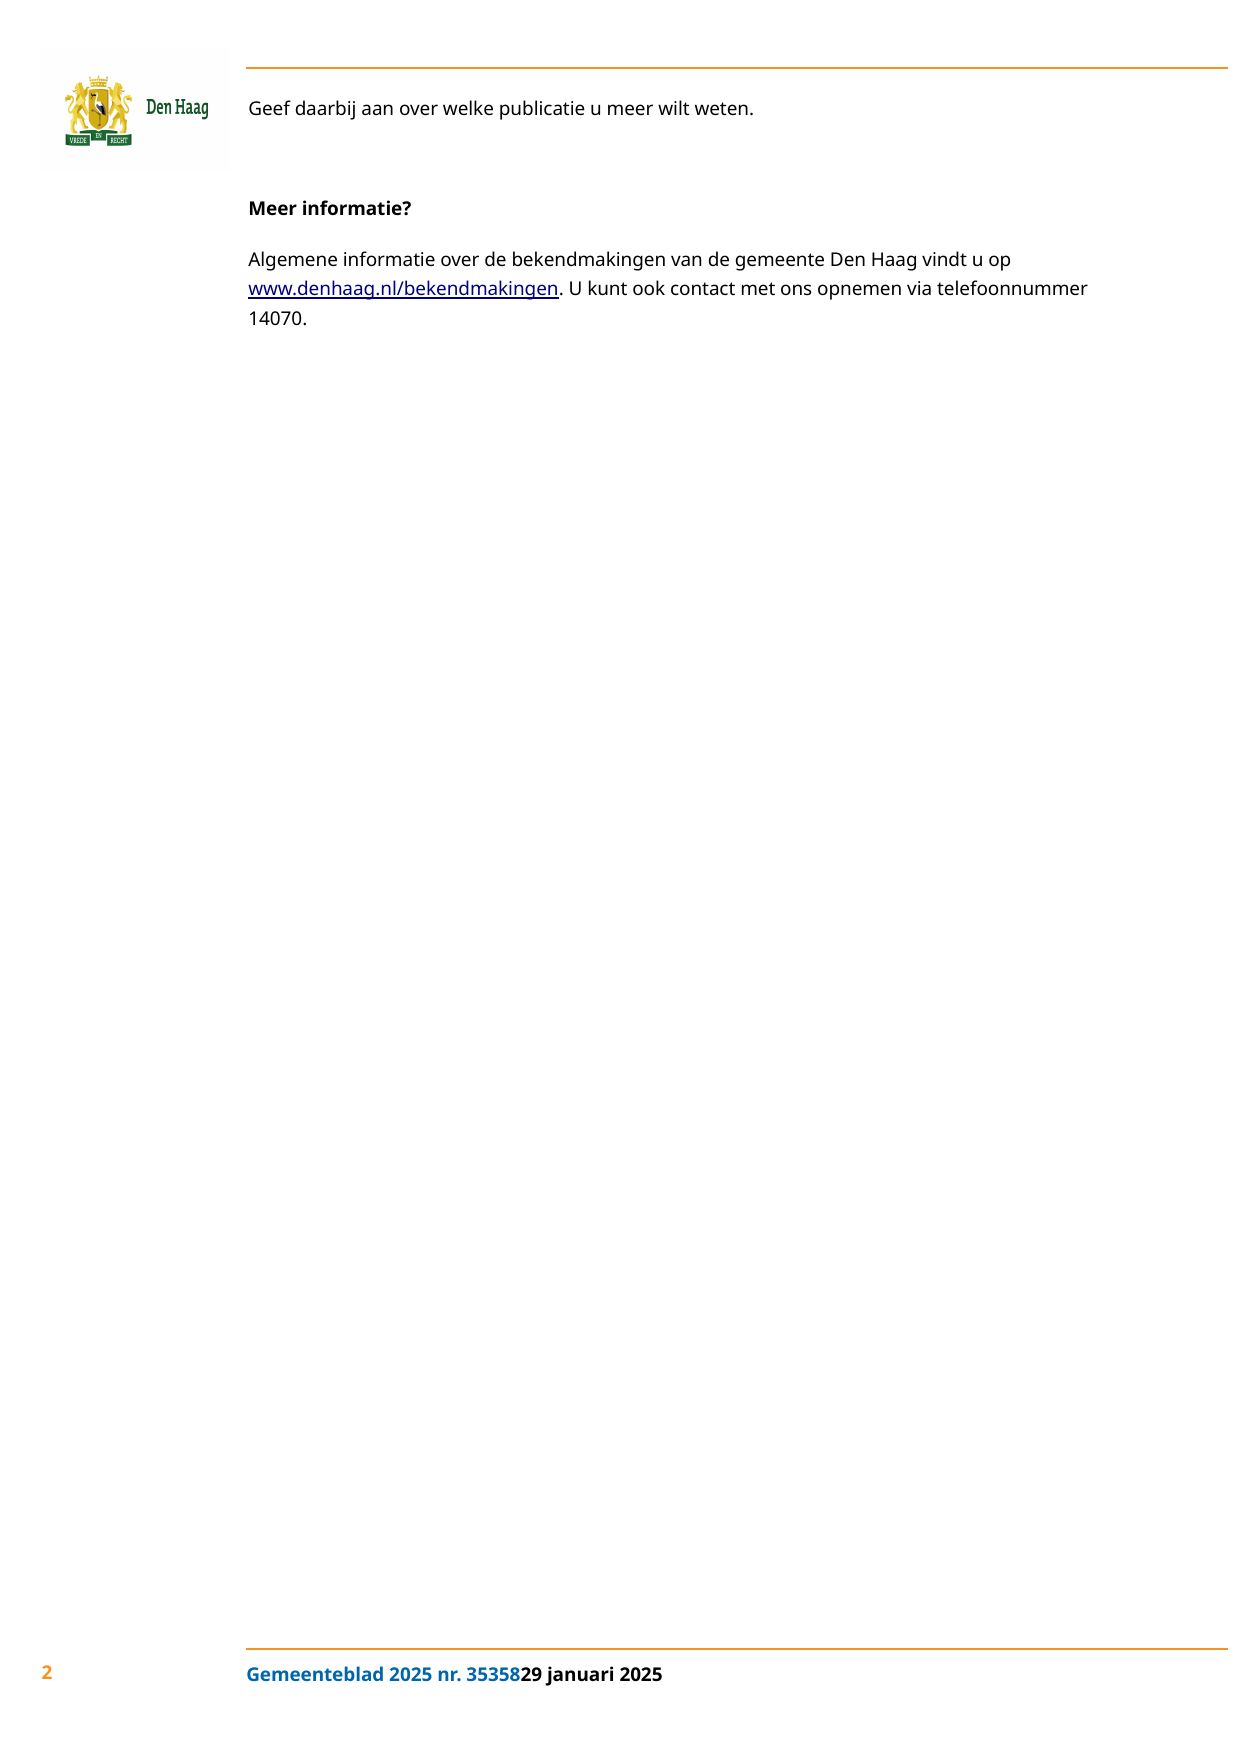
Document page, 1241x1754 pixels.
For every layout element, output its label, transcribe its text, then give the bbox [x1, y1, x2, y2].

picture [41, 47, 231, 172]
text Algemene informatie over de bekendmakingen van de gemeente Den Haag vindt u op www.denhaag.nl/bekendmakingen. U kunt ook contact met ons opnemen via telefoonnummer 14070. [248, 246, 1152, 331]
text Meer informatie? [248, 196, 1152, 221]
text Geef daarbij aan over welke publicatie u meer wilt weten. [248, 95, 1152, 121]
